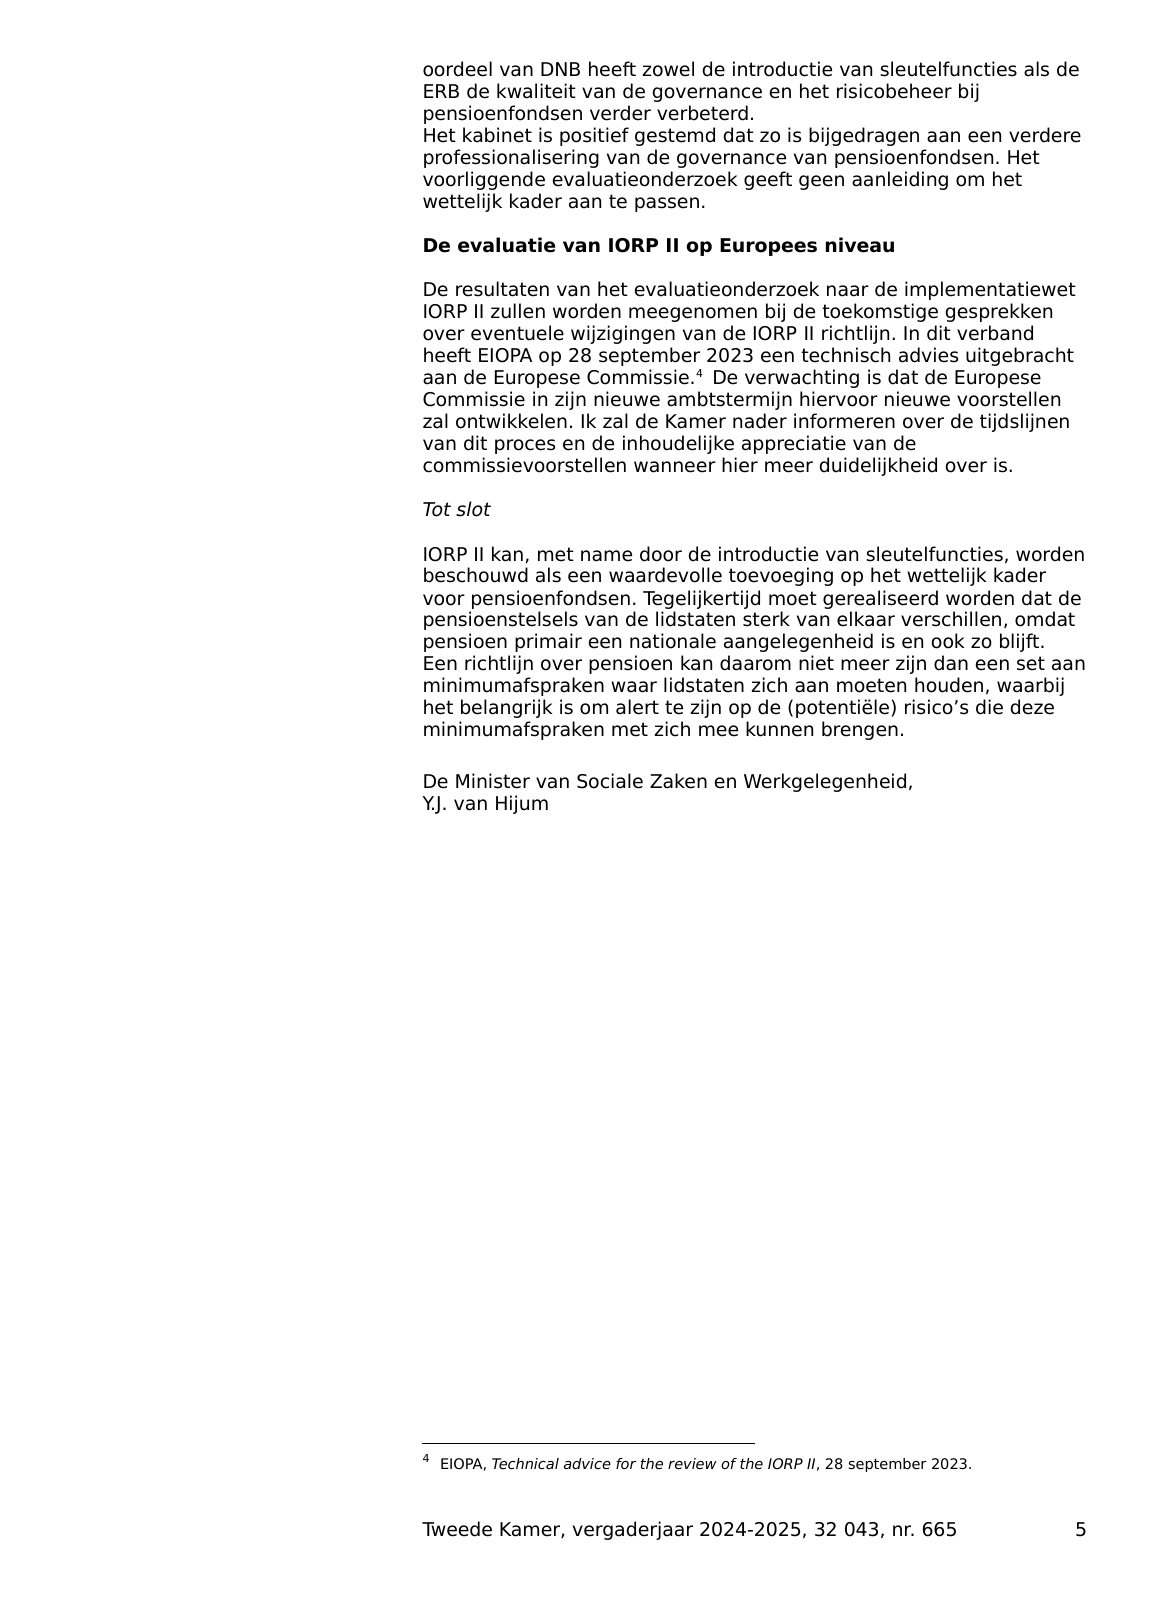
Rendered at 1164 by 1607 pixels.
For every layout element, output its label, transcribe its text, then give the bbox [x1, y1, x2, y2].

subtitle De evaluatie van IORP II op Europees niveau [422, 235, 1087, 257]
text De resultaten van het evaluatieonderzoek naar de implementatiewet IORP II zullen worden meegenomen bij de toekomstige gesprekken over eventuele wijzigingen van de IORP II richtlijn. In dit verband heeft EIOPA op 28 september 2023 een technisch advies uitgebracht aan de Europese Commissie. De verwachting is dat de Europese Commissie in zijn nieuwe ambtstermijn hiervoor nieuwe voorstellen zal ontwikkelen. Ik zal de Kamer nader informeren over de tijdslijnen van dit proces en de inhoudelijke appreciatie van de commissievoorstellen wanneer hier meer duidelijkheid over is. [422, 279, 1087, 477]
text oordeel van DNB heeft zowel de introductie van sleutelfuncties als de ERB de kwaliteit van de governance en het risicobeheer bij pensioenfondsen verder verbeterd. [422, 59, 1087, 125]
subtitle Tot slot [422, 499, 1087, 521]
text EIOPA, Technical advice for the review of the IORP II, 28 september 2023. [422, 1452, 1087, 1474]
text IORP II kan, met name door de introductie van sleutelfuncties, worden beschouwd als een waardevolle toevoeging op het wettelijk kader voor pensioenfondsen. Tegelijkertijd moet gerealiseerd worden dat de pensioenstelsels van de lidstaten sterk van elkaar verschillen, omdat pensioen primair een nationale aangelegenheid is en ook zo blijft. Een richtlijn over pensioen kan daarom niet meer zijn dan een set aan minimumafspraken waar lidstaten zich aan moeten houden, waarbij het belangrijk is om alert te zijn op de (potentiële) risico’s die deze minimumafspraken met zich mee kunnen brengen. [422, 543, 1087, 741]
text De Minister van Sociale Zaken en Werkgelegenheid, Y.J. van Hijum [422, 771, 1087, 815]
text Het kabinet is positief gestemd dat zo is bijgedragen aan een verdere professionalisering van de governance van pensioenfondsen. Het voorliggende evaluatieonderzoek geeft geen aanleiding om het wettelijk kader aan te passen. [422, 125, 1087, 213]
